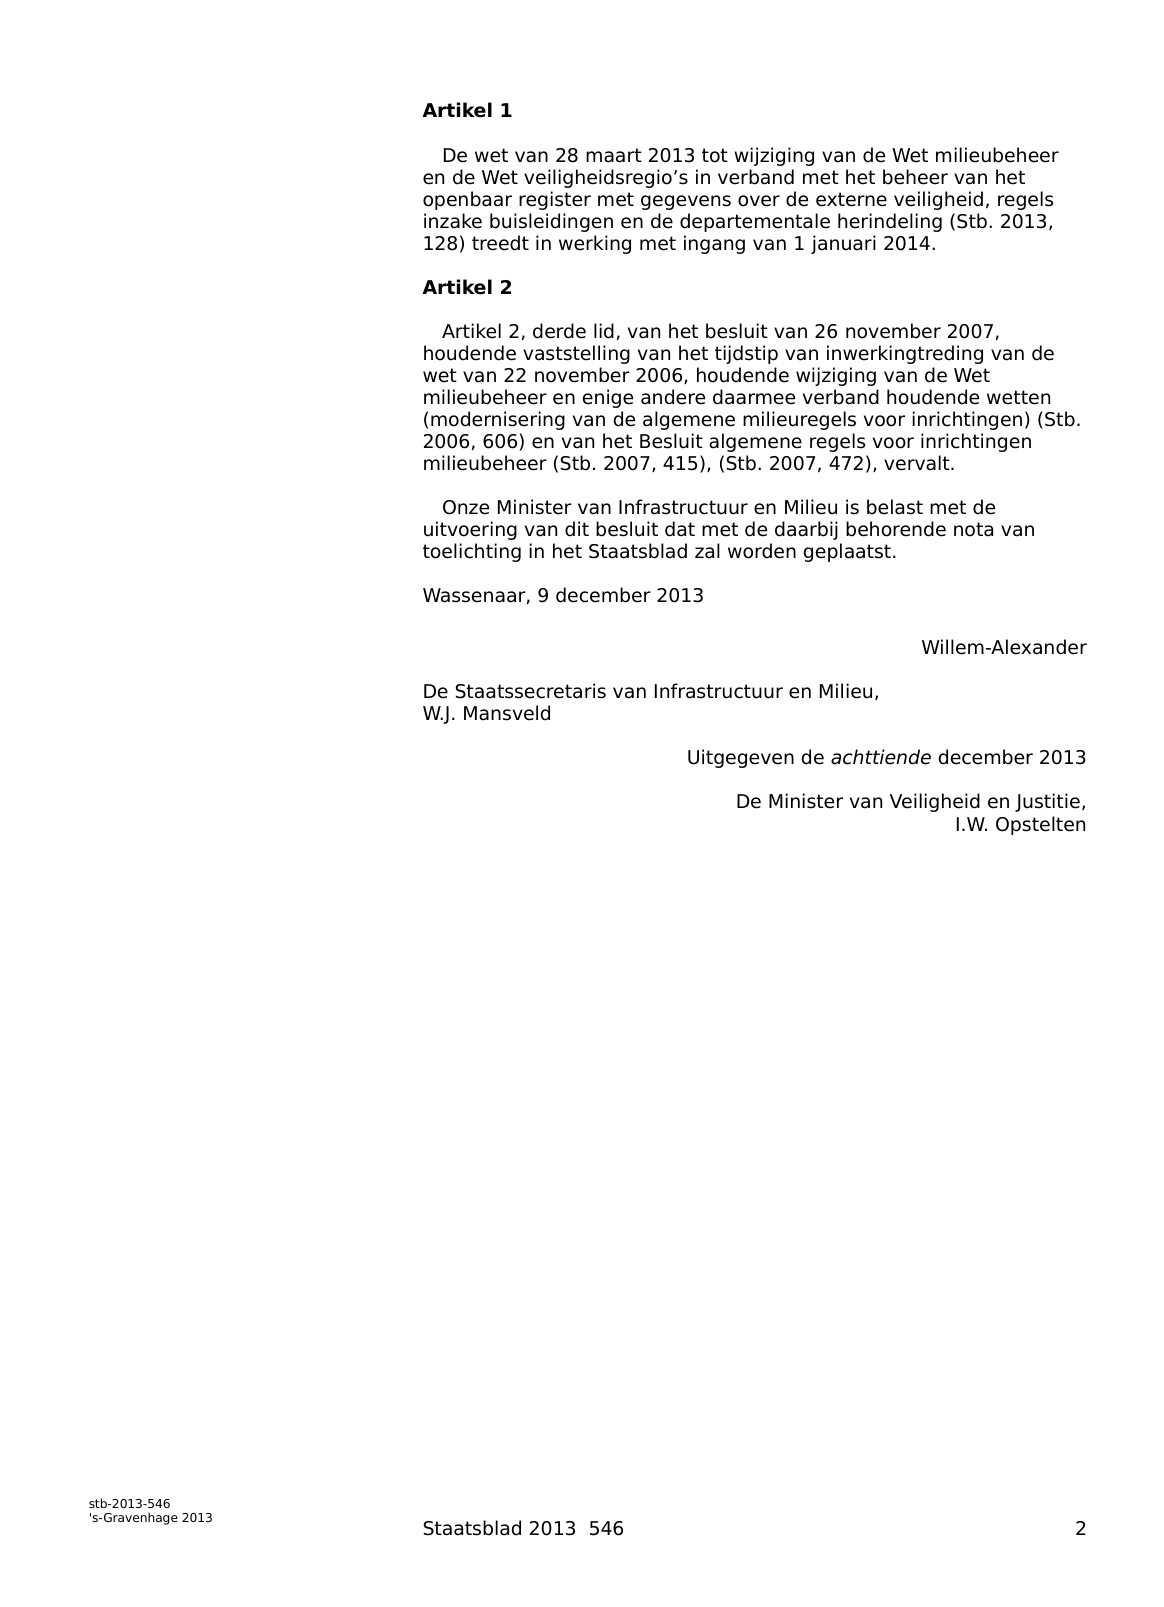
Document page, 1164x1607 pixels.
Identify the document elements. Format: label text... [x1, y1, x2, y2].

text stb-2013-546 [88, 1497, 323, 1511]
subtitle Artikel 2 [422, 277, 1087, 299]
text Willem-Alexander [422, 637, 1087, 659]
text De wet van 28 maart 2013 tot wijziging van de Wet milieubeheer en de Wet veiligheidsregio’s in verband met het beheer van het openbaar register met gegevens over de externe veiligheid, regels inzake buisleidingen en de departementale herindeling (Stb. 2013, 128) treedt in werking met ingang van 1 januari 2014. [422, 144, 1087, 254]
text Wassenaar, 9 december 2013 [422, 585, 1087, 607]
text Uitgegeven de achttiende december 2013 [422, 747, 1087, 769]
text Artikel 2, derde lid, van het besluit van 26 november 2007, houdende vaststelling van het tijdstip van inwerkingtreding van de wet van 22 november 2006, houdende wijziging van de Wet milieubeheer en enige andere daarmee verband houdende wetten (modernisering van de algemene milieuregels voor inrichtingen) (Stb. 2006, 606) en van het Besluit algemene regels voor inrichtingen milieubeheer (Stb. 2007, 415), (Stb. 2007, 472), vervalt. [422, 321, 1087, 475]
text De Minister van Veiligheid en Justitie, I.W. Opstelten [422, 791, 1087, 835]
subtitle Artikel 1 [422, 100, 1087, 122]
text Onze Minister van Infrastructuur en Milieu is belast met de uitvoering van dit besluit dat met de daarbij behorende nota van toelichting in het Staatsblad zal worden geplaatst. [422, 497, 1087, 563]
text 's-Gravenhage 2013 [88, 1511, 323, 1525]
text De Staatssecretaris van Infrastructuur en Milieu, W.J. Mansveld [422, 681, 1087, 725]
